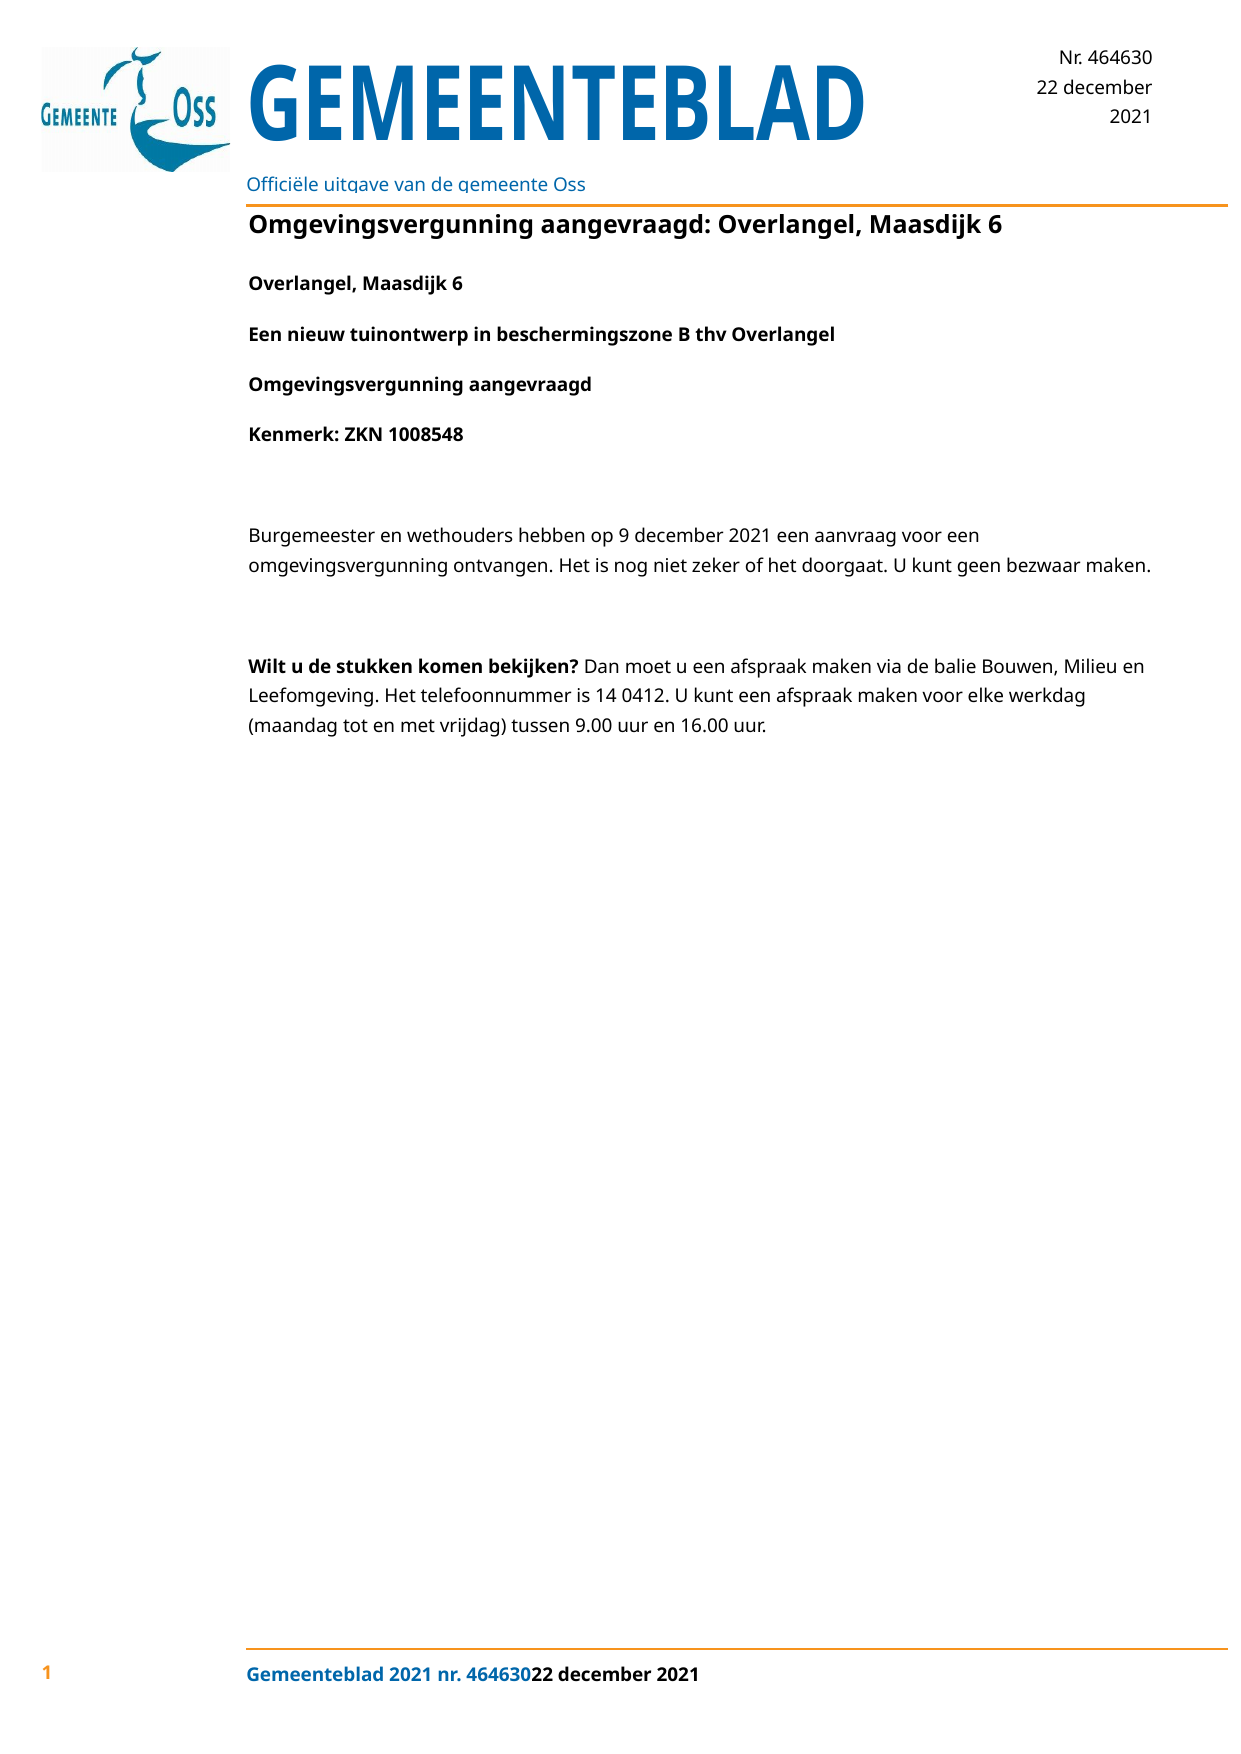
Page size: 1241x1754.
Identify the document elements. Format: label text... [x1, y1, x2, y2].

text Burgemeester en wethouders hebben op 9 december 2021 een aanvraag voor een omgevingsvergunning ontvangen. Het is nog niet zeker of het doorgaat. U kunt geen bezwaar maken. [248, 522, 1152, 578]
text Wilt u de stukken komen bekijken? Dan moet u een afspraak maken via de balie Bouwen, Milieu en Leefomgeving. Het telefoonnummer is 14 0412. U kunt een afspraak maken voor elke werkdag (maandag tot en met vrijdag) tussen 9.00 uur en 16.00 uur. [248, 653, 1152, 738]
text Omgevingsvergunning aangevraagd [248, 371, 1152, 397]
text Omgevingsvergunning aangevraagd: Overlangel, Maasdijk 6 [248, 207, 1152, 241]
picture [41, 47, 231, 172]
text Overlangel, Maasdijk 6 [248, 270, 1152, 296]
text Kenmerk: ZKN 1008548 [248, 422, 1152, 447]
text Een nieuw tuinontwerp in beschermingszone B thv Overlangel [248, 321, 1152, 346]
